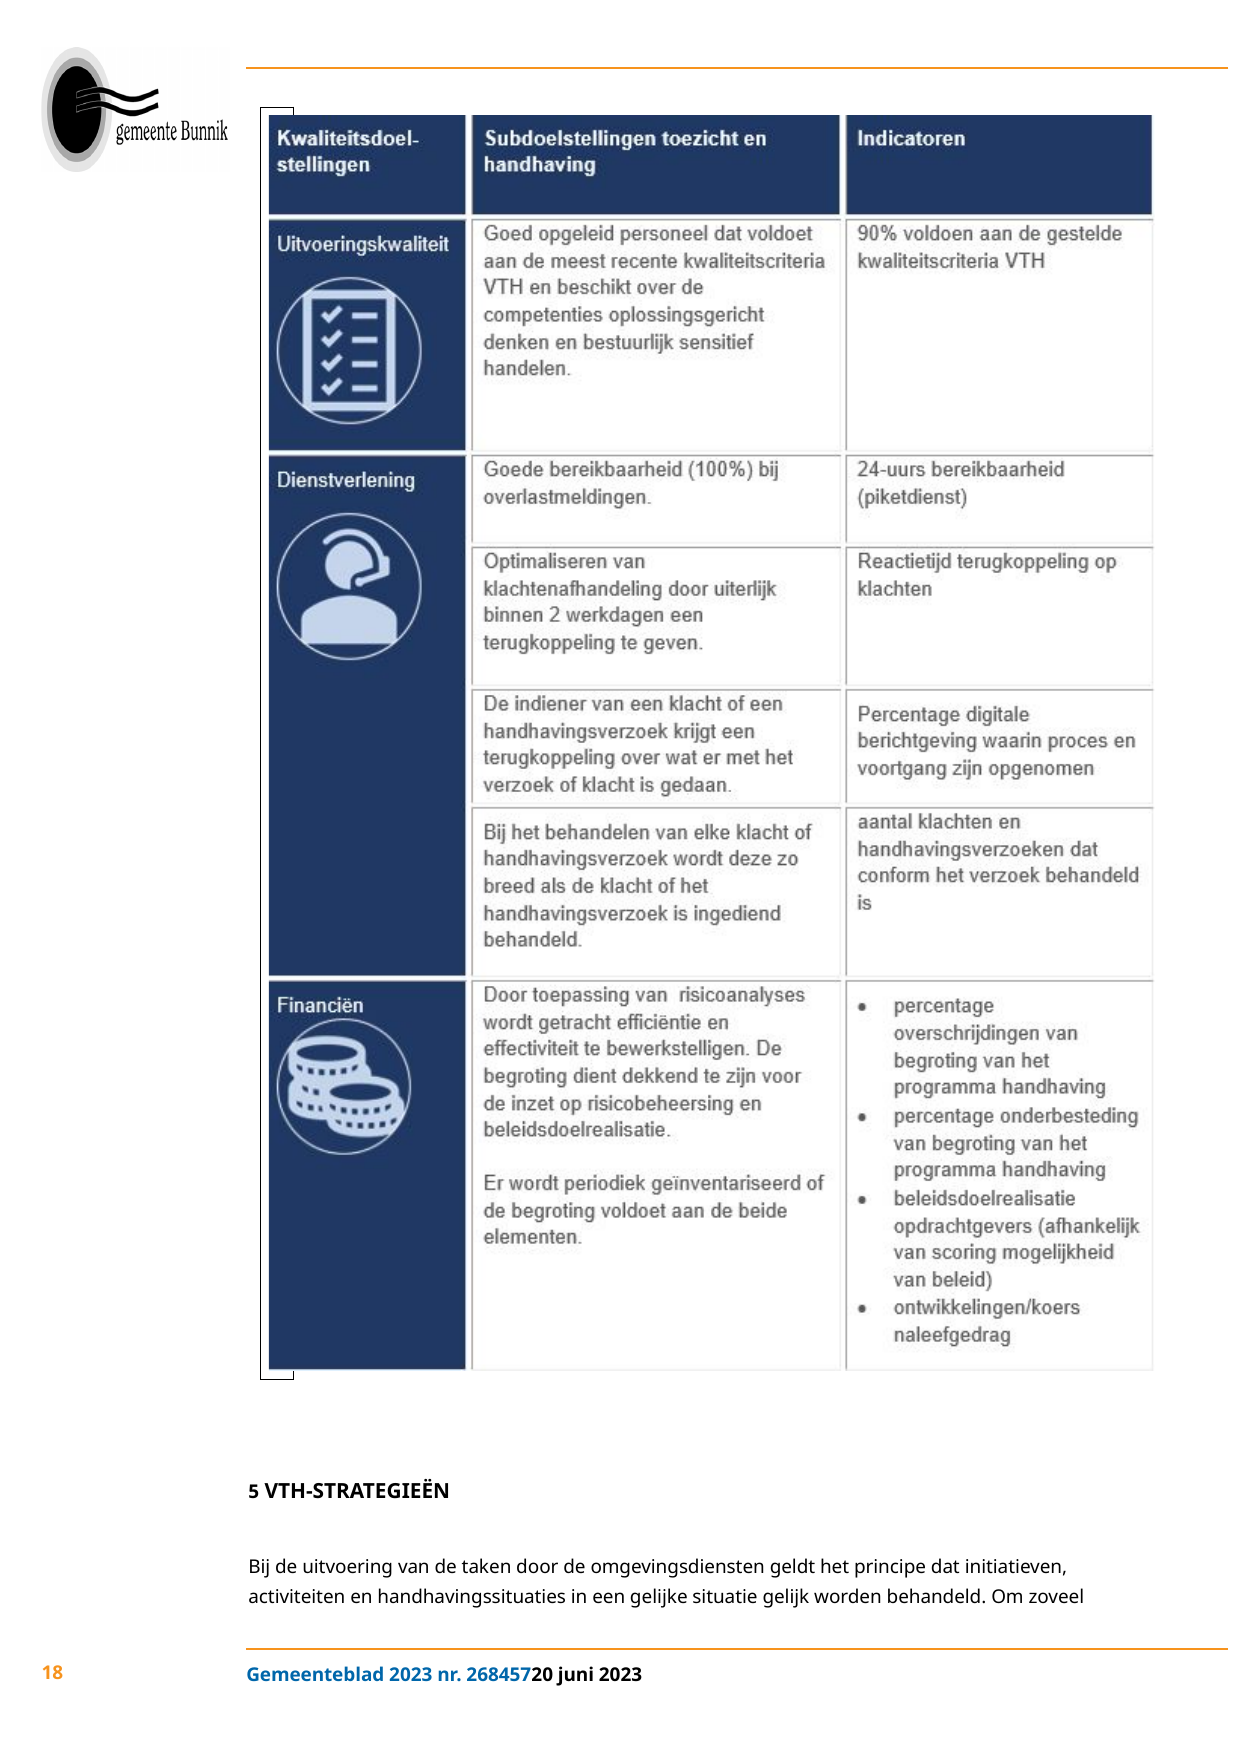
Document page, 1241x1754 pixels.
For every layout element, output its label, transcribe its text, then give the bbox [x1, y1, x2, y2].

picture [41, 47, 231, 172]
picture [268, 115, 1155, 1371]
text 5 VTH-STRATEGIEËN [248, 1476, 1152, 1504]
text Bij de uitvoering van de taken door de omgevingsdiensten geldt het principe dat initiatieven, activiteiten en handhavingssituaties in een gelijke situatie gelijk worden behandeld. Om zoveel [248, 1554, 1152, 1609]
